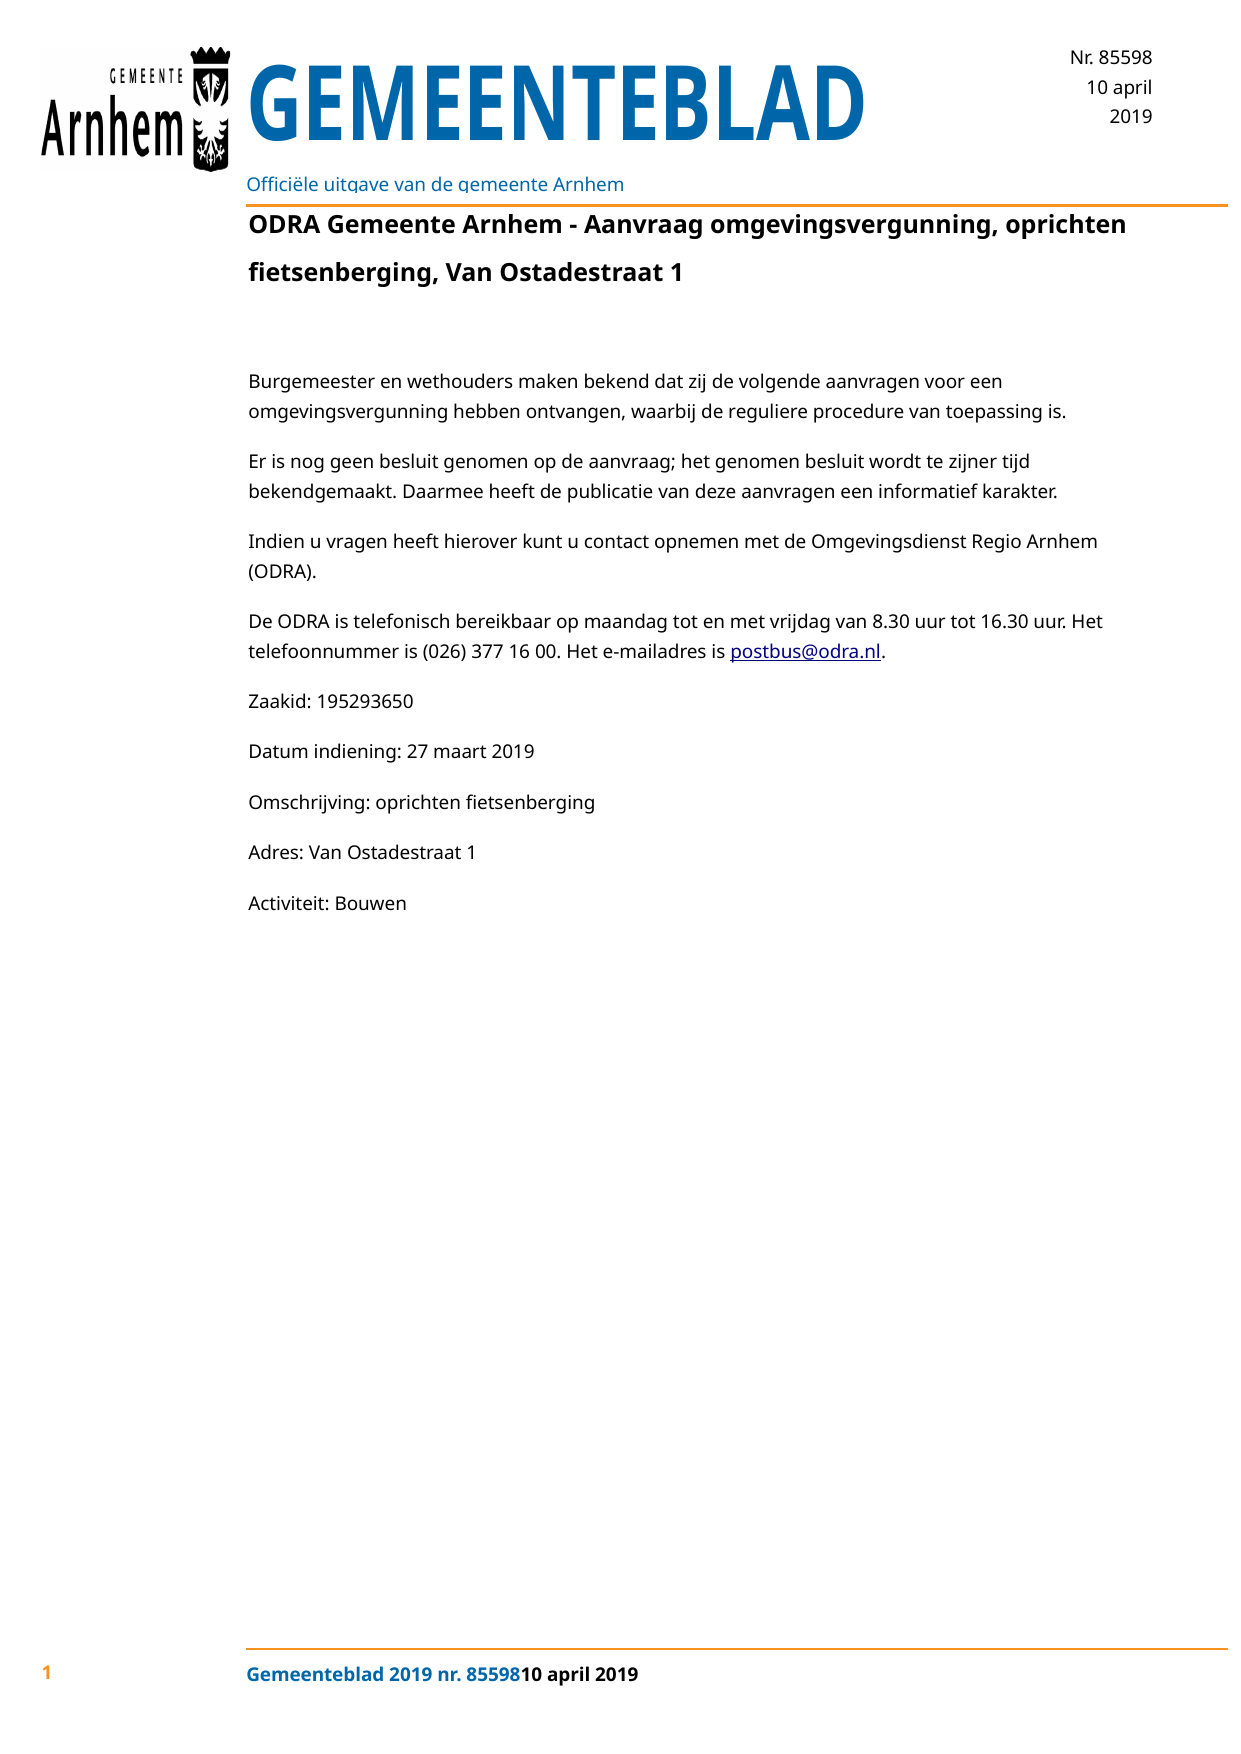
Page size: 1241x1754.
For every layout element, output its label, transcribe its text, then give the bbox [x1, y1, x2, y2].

text Er is nog geen besluit genomen op de aanvraag; het genomen besluit wordt te zijner tijd bekendgemaakt. Daarmee heeft de publicatie van deze aanvragen een informatief karakter. [248, 448, 1152, 504]
text Datum indiening: 27 maart 2019 [248, 739, 1152, 764]
text Zaakid: 195293650 [248, 688, 1152, 714]
text ODRA Gemeente Arnhem - Aanvraag omgevingsvergunning, oprichten fietsenberging, Van Ostadestraat 1 [248, 207, 1152, 288]
text Burgemeester en wethouders maken bekend dat zij de volgende aanvragen voor een omgevingsvergunning hebben ontvangen, waarbij de reguliere procedure van toepassing is. [248, 368, 1152, 424]
text Activiteit: Bouwen [248, 890, 1152, 916]
text Adres: Van Ostadestraat 1 [248, 839, 1152, 865]
text Indien u vragen heeft hierover kunt u contact opnemen met de Omgevingsdienst Regio Arnhem (ODRA). [248, 528, 1152, 584]
text De ODRA is telefonisch bereikbaar op maandag tot en met vrijdag van 8.30 uur tot 16.30 uur. Het telefoonnummer is (026) 377 16 00. Het e-mailadres is postbus@odra.nl. [248, 608, 1152, 664]
picture [41, 47, 231, 172]
text Omschrijving: oprichten fietsenberging [248, 789, 1152, 815]
